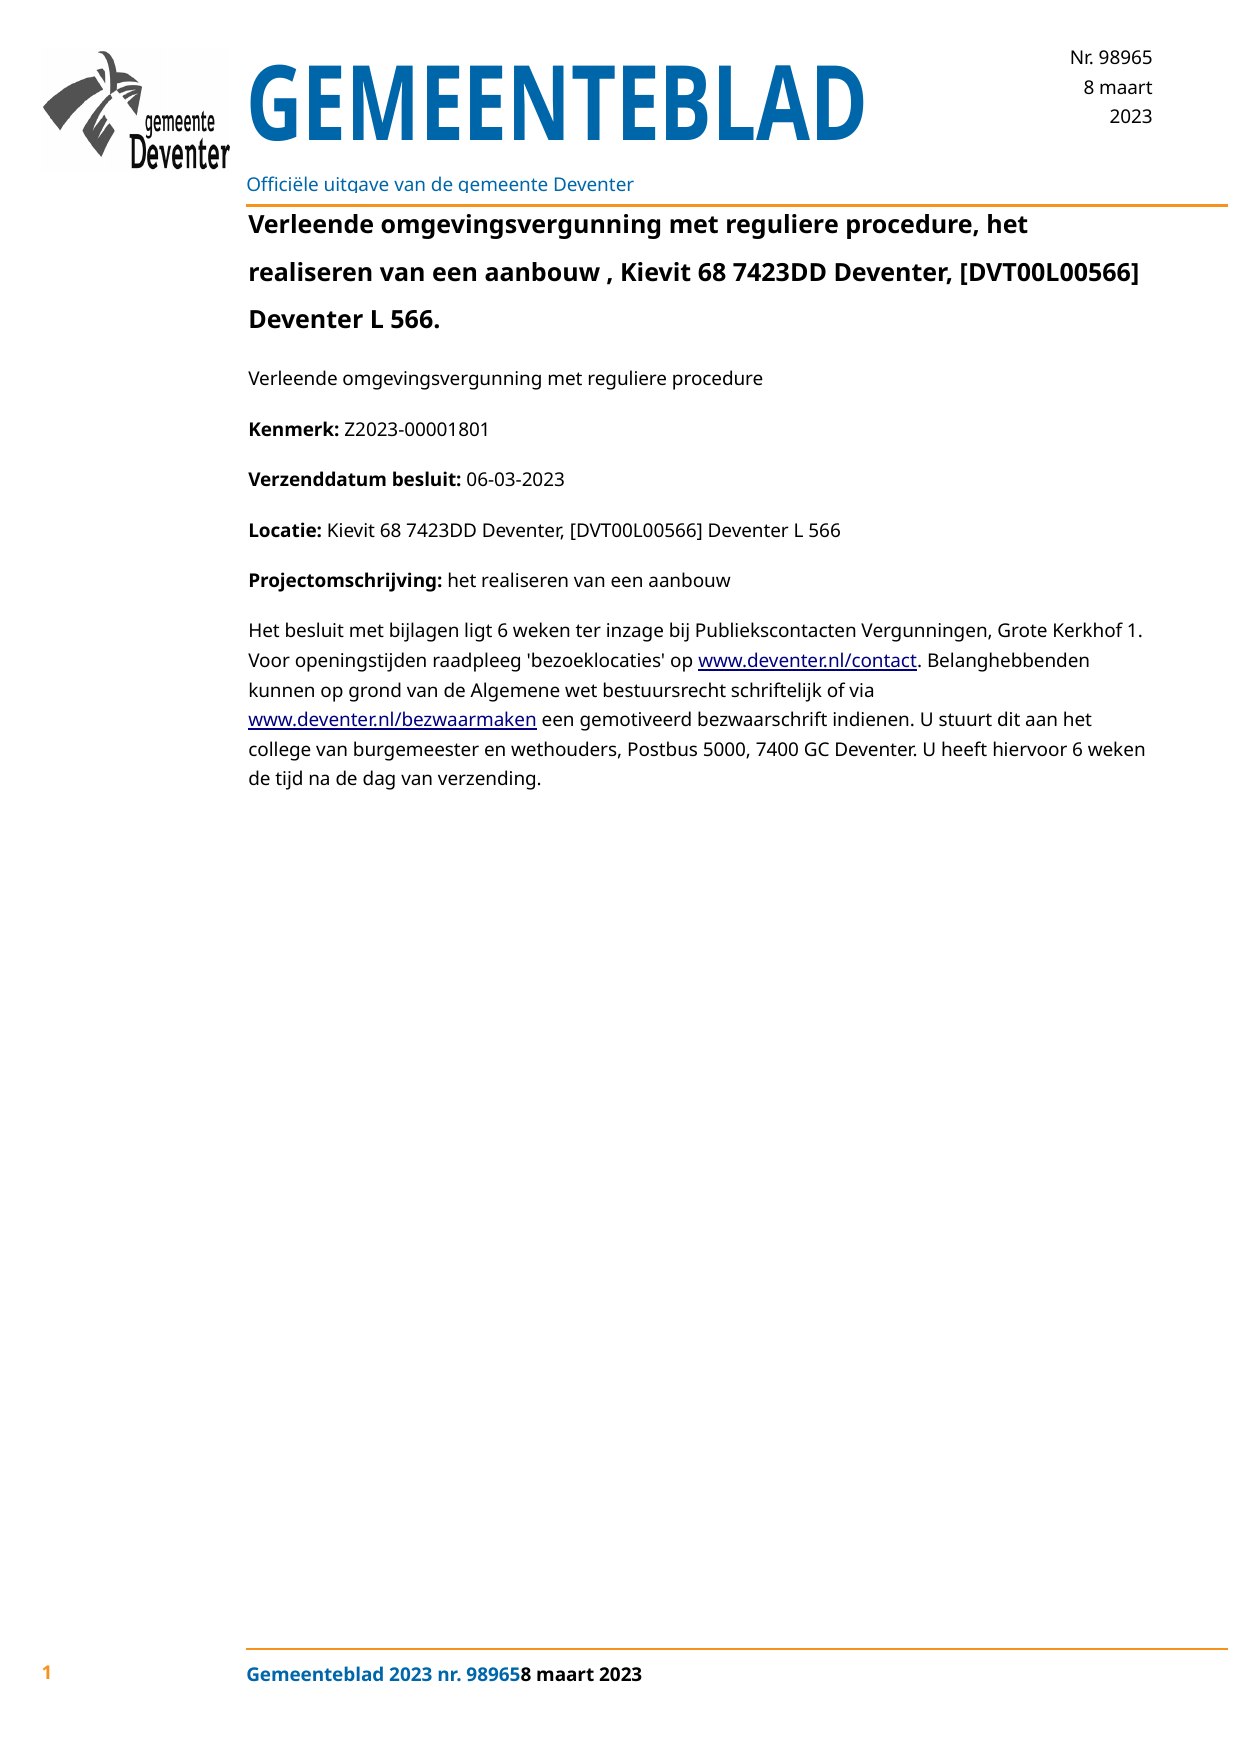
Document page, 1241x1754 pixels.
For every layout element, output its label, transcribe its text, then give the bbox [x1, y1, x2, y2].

text Verleende omgevingsvergunning met reguliere procedure, het realiseren van een aanbouw , Kievit 68 7423DD Deventer, [DVT00L00566] Deventer L 566. [248, 207, 1152, 336]
text Locatie: Kievit 68 7423DD Deventer, [DVT00L00566] Deventer L 566 [248, 517, 1152, 542]
text Verleende omgevingsvergunning met reguliere procedure [248, 366, 1152, 391]
text Kenmerk: Z2023-00001801 [248, 416, 1152, 442]
text Projectomschrijving: het realiseren van een aanbouw [248, 567, 1152, 593]
text Het besluit met bijlagen ligt 6 weken ter inzage bij Publiekscontacten Vergunningen, Grote Kerkhof 1. Voor openingstijden raadpleeg 'bezoeklocaties' op www.deventer.nl/contact. Belanghebbenden kunnen op grond van de Algemene wet bestuursrecht schriftelijk of via www.deventer.nl/bezwaarmaken een gemotiveerd bezwaarschrift indienen. U stuurt dit aan het college van burgemeester en wethouders, Postbus 5000, 7400 GC Deventer. U heeft hiervoor 6 weken de tijd na de dag van verzending. [248, 618, 1152, 791]
picture [41, 47, 231, 172]
text Verzenddatum besluit: 06-03-2023 [248, 466, 1152, 492]
